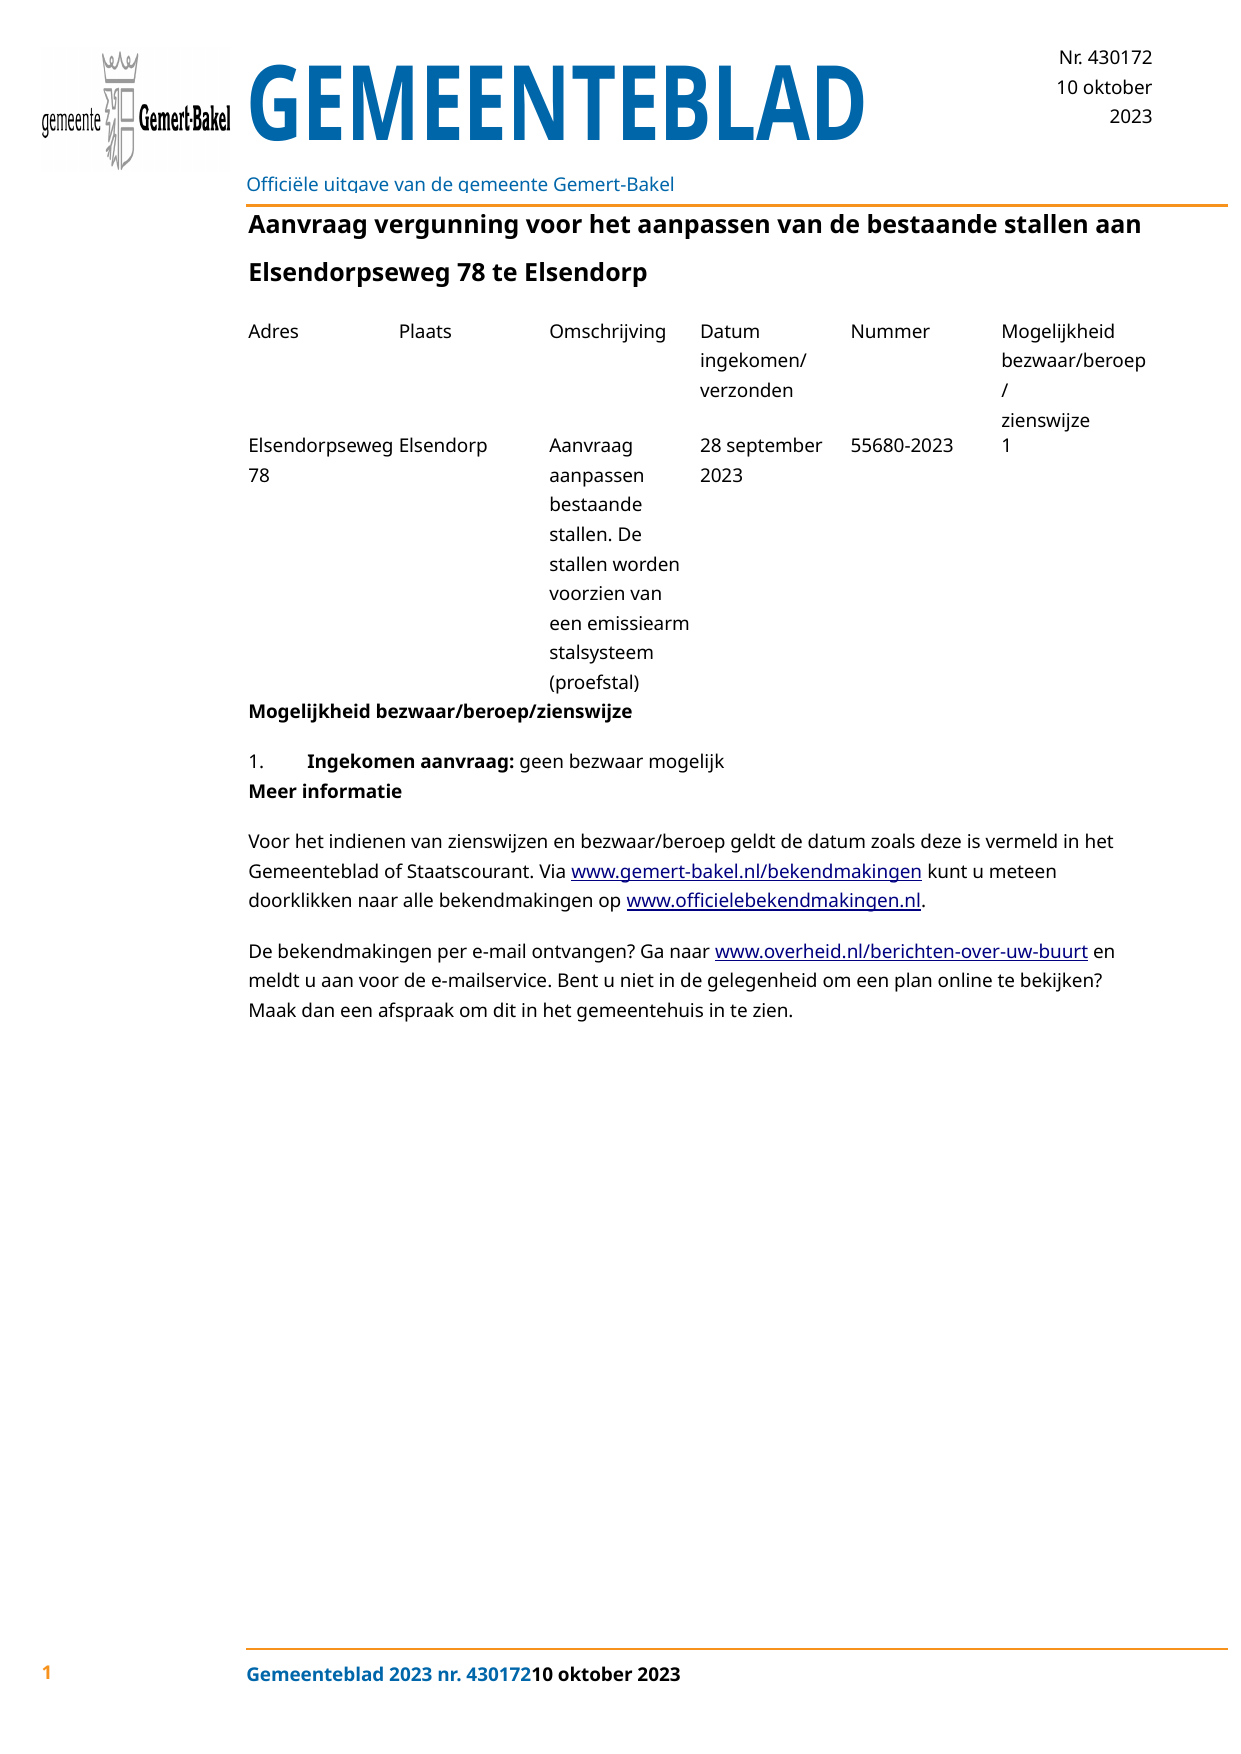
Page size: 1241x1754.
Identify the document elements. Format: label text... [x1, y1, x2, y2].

table_cell 1 [1001, 433, 1152, 695]
table_cell 55680-2023 [850, 433, 1001, 695]
text De bekendmakingen per e-mail ontvangen? Ga naar www.overheid.nl/berichten-over-uw-buurt en meldt u aan voor de e-mailservice. Bent u niet in de gelegenheid om een plan online te bekijken? Maak dan een afspraak om dit in het gemeentehuis in te zien. [248, 938, 1152, 1023]
table_header Adres [248, 318, 398, 432]
list Ingekomen aanvraag: geen bezwaar mogelijk [248, 748, 1152, 774]
text Mogelijkheid bezwaar/beroep/zienswijze [248, 698, 1152, 724]
table_header Datum ingekomen/ verzonden [700, 318, 850, 432]
table_cell 28 september 2023 [700, 433, 850, 695]
table_header Omschrijving [549, 318, 700, 432]
table_header Plaats [399, 318, 549, 432]
table_header Mogelijkheid bezwaar/beroep/ zienswijze [1001, 318, 1152, 432]
table_cell Elsendorp [399, 433, 549, 695]
table_cell Aanvraag aanpassen bestaande stallen. De stallen worden voorzien van een emissiearm stalsysteem (proefstal) [549, 433, 700, 695]
text Voor het indienen van zienswijzen en bezwaar/beroep geldt de datum zoals deze is vermeld in het Gemeenteblad of Staatscourant. Via www.gemert-bakel.nl/bekendmakingen kunt u meteen doorklikken naar alle bekendmakingen op www.officielebekendmakingen.nl. [248, 828, 1152, 913]
picture [41, 47, 231, 172]
table_header Nummer [850, 318, 1001, 432]
text Meer informatie [248, 778, 1152, 804]
text Aanvraag vergunning voor het aanpassen van de bestaande stallen aan Elsendorpseweg 78 te Elsendorp [248, 207, 1152, 288]
table_cell Elsendorpseweg 78 [248, 433, 398, 695]
